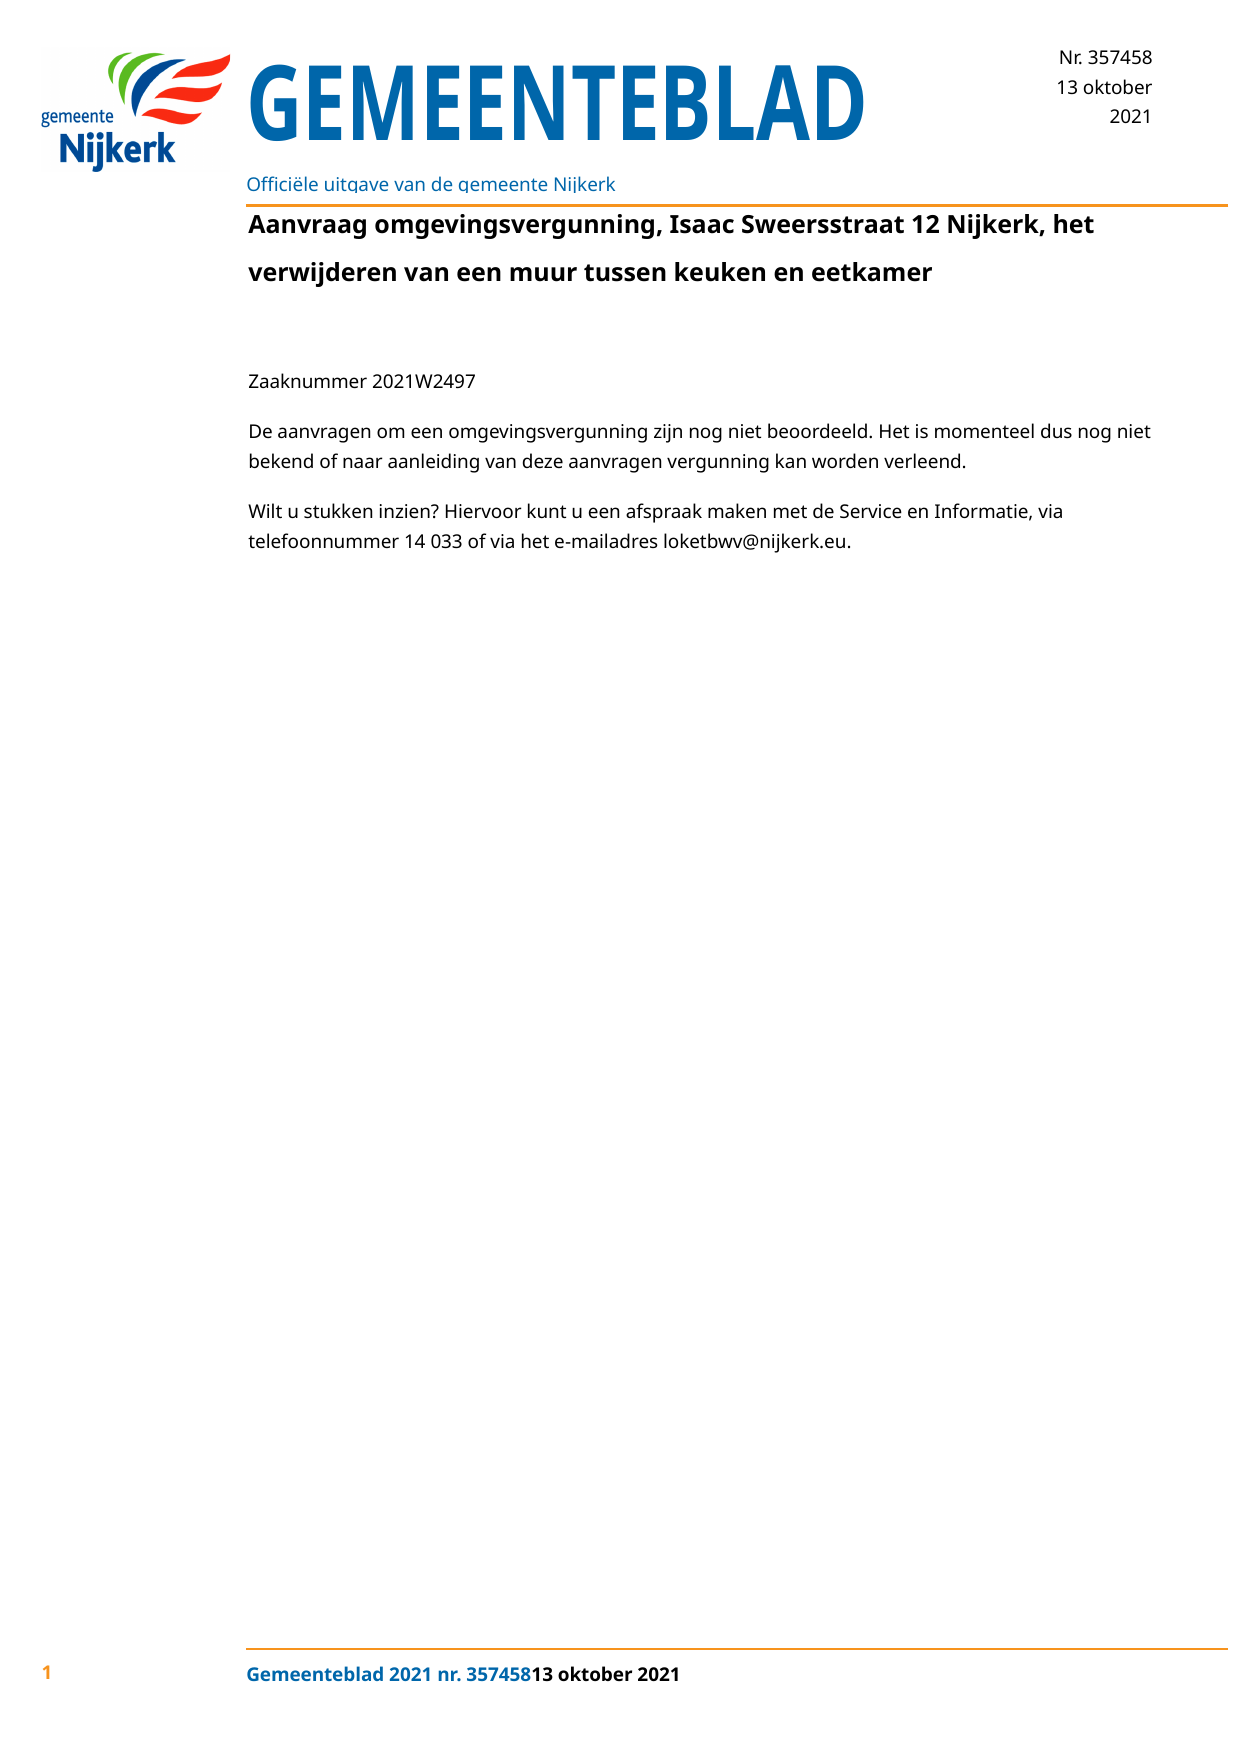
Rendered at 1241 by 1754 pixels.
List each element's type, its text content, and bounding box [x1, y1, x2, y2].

text Wilt u stukken inzien? Hiervoor kunt u een afspraak maken met de Service en Informatie, via telefoonnummer 14 033 of via het e-mailadres loketbwv@nijkerk.eu. [248, 499, 1152, 554]
text Aanvraag omgevingsvergunning, Isaac Sweersstraat 12 Nijkerk, het verwijderen van een muur tussen keuken en eetkamer [248, 207, 1152, 288]
text Zaaknummer 2021W2497 [248, 368, 1152, 394]
picture [41, 47, 231, 172]
text De aanvragen om een omgevingsvergunning zijn nog niet beoordeeld. Het is momenteel dus nog niet bekend of naar aanleiding van deze aanvragen vergunning kan worden verleend. [248, 419, 1152, 474]
